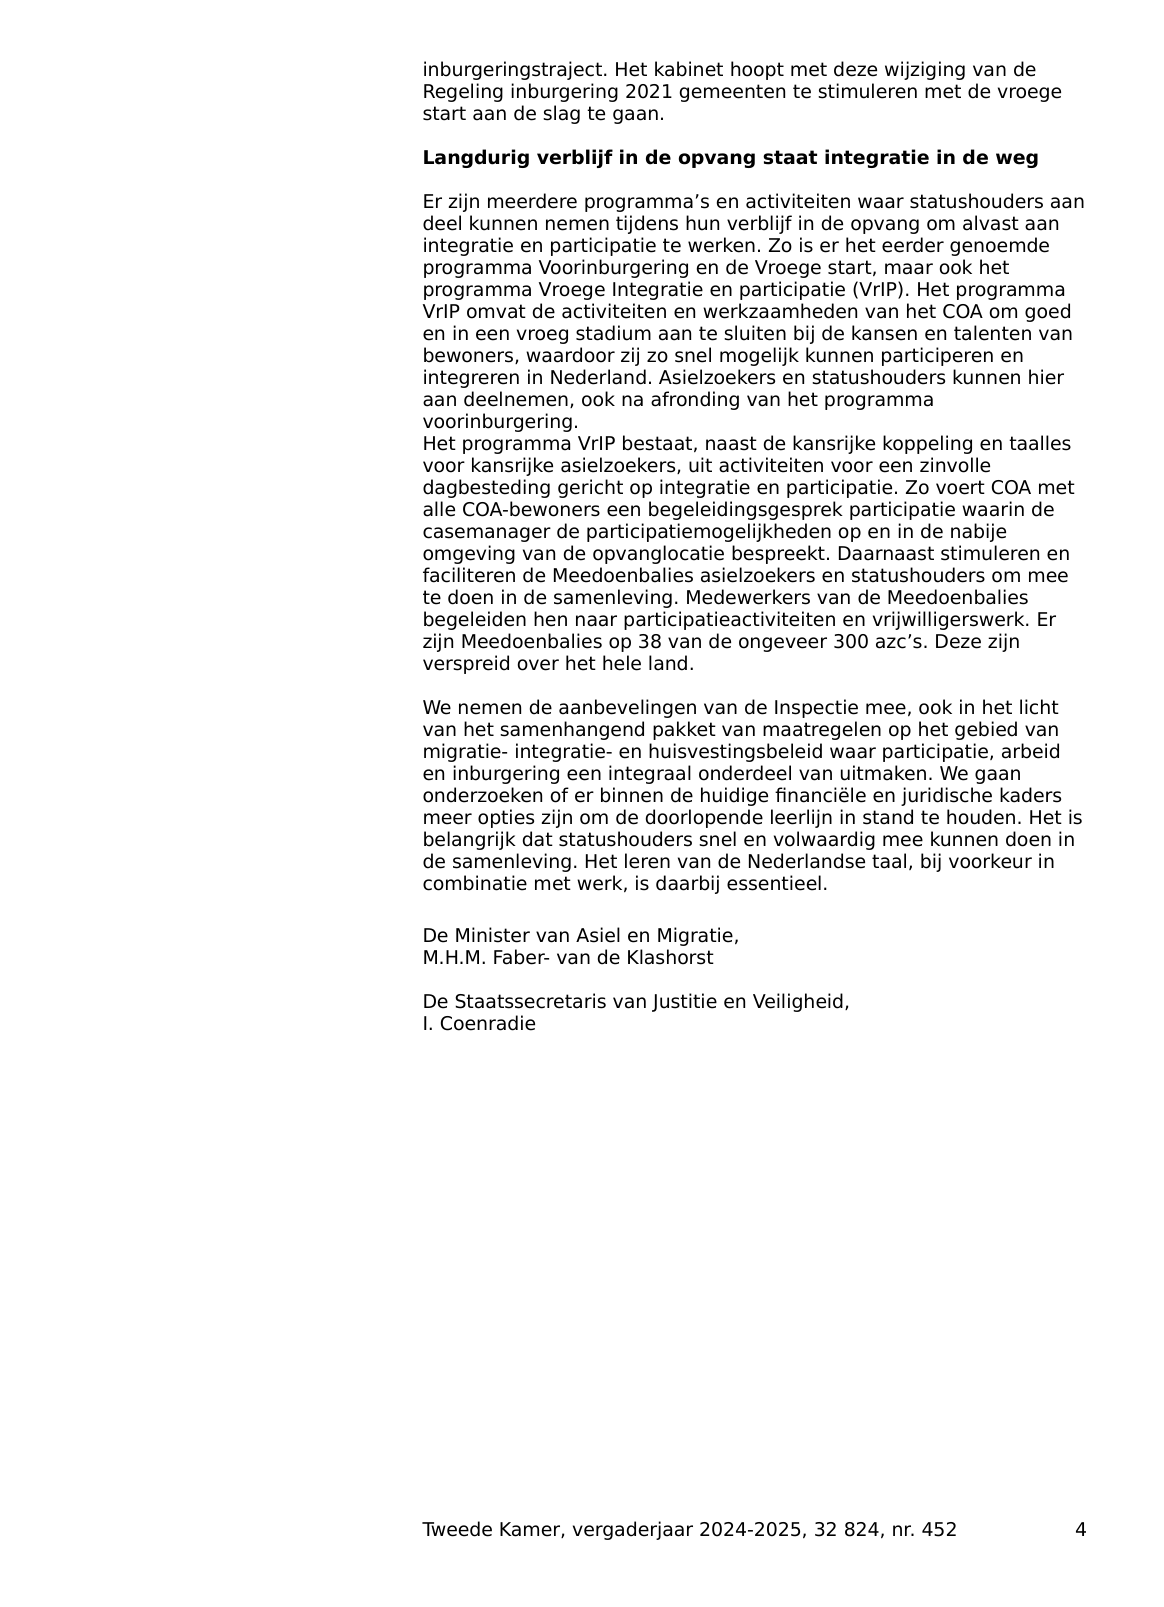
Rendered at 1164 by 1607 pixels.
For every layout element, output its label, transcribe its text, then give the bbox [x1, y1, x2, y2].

text Er zijn meerdere programma’s en activiteiten waar statushouders aan deel kunnen nemen tijdens hun verblijf in de opvang om alvast aan integratie en participatie te werken. Zo is er het eerder genoemde programma Voorinburgering en de Vroege start, maar ook het programma Vroege Integratie en participatie (VrIP). Het programma VrIP omvat de activiteiten en werkzaamheden van het COA om goed en in een vroeg stadium aan te sluiten bij de kansen en talenten van bewoners, waardoor zij zo snel mogelijk kunnen participeren en integreren in Nederland. Asielzoekers en statushouders kunnen hier aan deelnemen, ook na afronding van het programma voorinburgering. [422, 191, 1087, 433]
text De Minister van Asiel en Migratie, M.H.M. Faber- van de Klashorst [422, 925, 1087, 969]
text inburgeringstraject. Het kabinet hoopt met deze wijziging van de Regeling inburgering 2021 gemeenten te stimuleren met de vroege start aan de slag te gaan. [422, 59, 1087, 125]
text We nemen de aanbevelingen van de Inspectie mee, ook in het licht van het samenhangend pakket van maatregelen op het gebied van migratie- integratie- en huisvestingsbeleid waar participatie, arbeid en inburgering een integraal onderdeel van uitmaken. We gaan onderzoeken of er binnen de huidige financiële en juridische kaders meer opties zijn om de doorlopende leerlijn in stand te houden. Het is belangrijk dat statushouders snel en volwaardig mee kunnen doen in de samenleving. Het leren van de Nederlandse taal, bij voorkeur in combinatie met werk, is daarbij essentieel. [422, 697, 1087, 895]
text De Staatssecretaris van Justitie en Veiligheid, I. Coenradie [422, 991, 1087, 1035]
subtitle Langdurig verblijf in de opvang staat integratie in de weg [422, 147, 1087, 169]
text Het programma VrIP bestaat, naast de kansrijke koppeling en taalles voor kansrijke asielzoekers, uit activiteiten voor een zinvolle dagbesteding gericht op integratie en participatie. Zo voert COA met alle COA-bewoners een begeleidingsgesprek participatie waarin de casemanager de participatiemogelijkheden op en in de nabije omgeving van de opvanglocatie bespreekt. Daarnaast stimuleren en faciliteren de Meedoenbalies asielzoekers en statushouders om mee te doen in de samenleving. Medewerkers van de Meedoenbalies begeleiden hen naar participatieactiviteiten en vrijwilligerswerk. Er zijn Meedoenbalies op 38 van de ongeveer 300 azc’s. Deze zijn verspreid over het hele land. [422, 433, 1087, 675]
